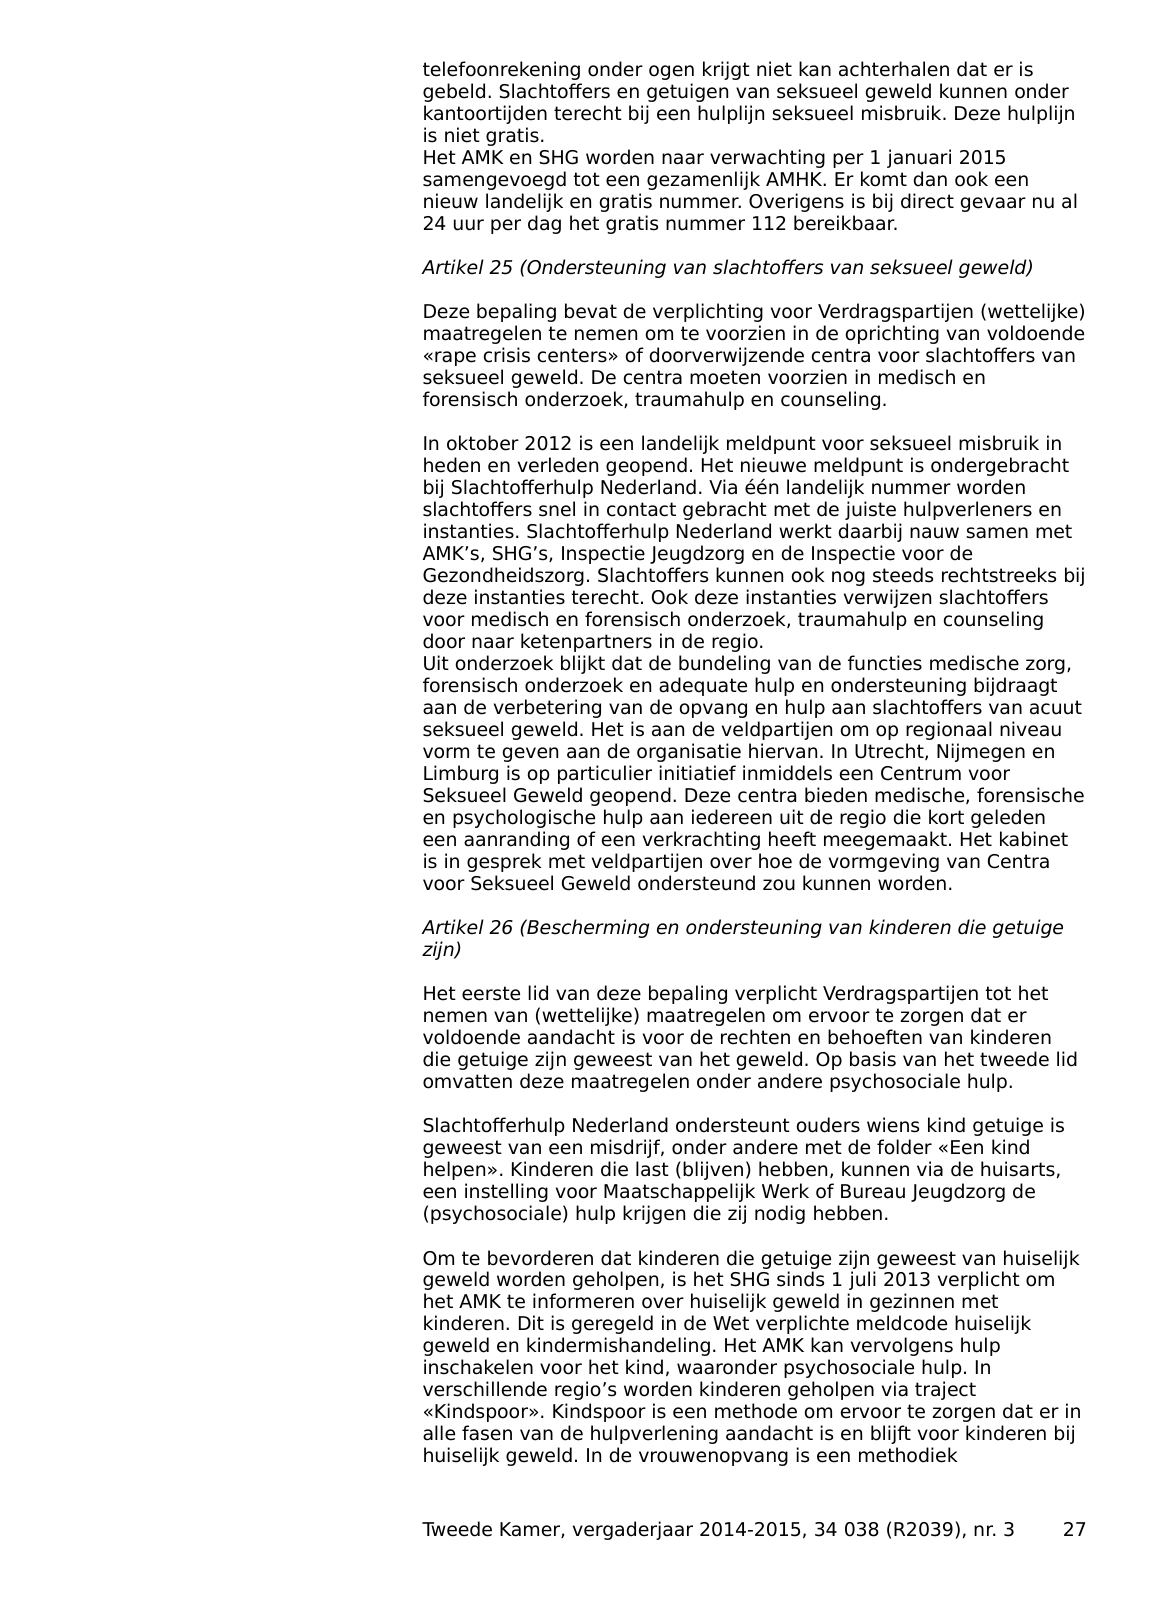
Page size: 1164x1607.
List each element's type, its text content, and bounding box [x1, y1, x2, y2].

text Om te bevorderen dat kinderen die getuige zijn geweest van huiselijk geweld worden geholpen, is het SHG sinds 1 juli 2013 verplicht om het AMK te informeren over huiselijk geweld in gezinnen met kinderen. Dit is geregeld in de Wet verplichte meldcode huiselijk geweld en kindermishandeling. Het AMK kan vervolgens hulp inschakelen voor het kind, waaronder psychosociale hulp. In verschillende regio’s worden kinderen geholpen via traject «Kindspoor». Kindspoor is een methode om ervoor te zorgen dat er in alle fasen van de hulpverlening aandacht is en blijft voor kinderen bij huiselijk geweld. In de vrouwenopvang is een methodiek [422, 1247, 1087, 1467]
text In oktober 2012 is een landelijk meldpunt voor seksueel misbruik in heden en verleden geopend. Het nieuwe meldpunt is ondergebracht bij Slachtofferhulp Nederland. Via één landelijk nummer worden slachtoffers snel in contact gebracht met de juiste hulpverleners en instanties. Slachtofferhulp Nederland werkt daarbij nauw samen met AMK’s, SHG’s, Inspectie Jeugdzorg en de Inspectie voor de Gezondheidszorg. Slachtoffers kunnen ook nog steeds rechtstreeks bij deze instanties terecht. Ook deze instanties verwijzen slachtoffers voor medisch en forensisch onderzoek, traumahulp en counseling door naar ketenpartners in de regio. [422, 433, 1087, 653]
text Het AMK en SHG worden naar verwachting per 1 januari 2015 samengevoegd tot een gezamenlijk AMHK. Er komt dan ook een nieuw landelijk en gratis nummer. Overigens is bij direct gevaar nu al 24 uur per dag het gratis nummer 112 bereikbaar. [422, 147, 1087, 235]
text Uit onderzoek blijkt dat de bundeling van de functies medische zorg, forensisch onderzoek en adequate hulp en ondersteuning bijdraagt aan de verbetering van de opvang en hulp aan slachtoffers van acuut seksueel geweld. Het is aan de veldpartijen om op regionaal niveau vorm te geven aan de organisatie hiervan. In Utrecht, Nijmegen en Limburg is op particulier initiatief inmiddels een Centrum voor Seksueel Geweld geopend. Deze centra bieden medische, forensische en psychologische hulp aan iedereen uit de regio die kort geleden een aanranding of een verkrachting heeft meegemaakt. Het kabinet is in gesprek met veldpartijen over hoe de vormgeving van Centra voor Seksueel Geweld ondersteund zou kunnen worden. [422, 653, 1087, 895]
subtitle Artikel 25 (Ondersteuning van slachtoffers van seksueel geweld) [422, 257, 1087, 279]
subtitle Artikel 26 (Bescherming en ondersteuning van kinderen die getuige zijn) [422, 917, 1087, 961]
text telefoonrekening onder ogen krijgt niet kan achterhalen dat er is gebeld. Slachtoffers en getuigen van seksueel geweld kunnen onder kantoortijden terecht bij een hulplijn seksueel misbruik. Deze hulplijn is niet gratis. [422, 59, 1087, 147]
text Het eerste lid van deze bepaling verplicht Verdragspartijen tot het nemen van (wettelijke) maatregelen om ervoor te zorgen dat er voldoende aandacht is voor de rechten en behoeften van kinderen die getuige zijn geweest van het geweld. Op basis van het tweede lid omvatten deze maatregelen onder andere psychosociale hulp. [422, 983, 1087, 1093]
text Deze bepaling bevat de verplichting voor Verdragspartijen (wettelijke) maatregelen te nemen om te voorzien in de oprichting van voldoende «rape crisis centers» of doorverwijzende centra voor slachtoffers van seksueel geweld. De centra moeten voorzien in medisch en forensisch onderzoek, traumahulp en counseling. [422, 301, 1087, 411]
text Slachtofferhulp Nederland ondersteunt ouders wiens kind getuige is geweest van een misdrijf, onder andere met de folder «Een kind helpen». Kinderen die last (blijven) hebben, kunnen via de huisarts, een instelling voor Maatschappelijk Werk of Bureau Jeugdzorg de (psychosociale) hulp krijgen die zij nodig hebben. [422, 1115, 1087, 1225]
